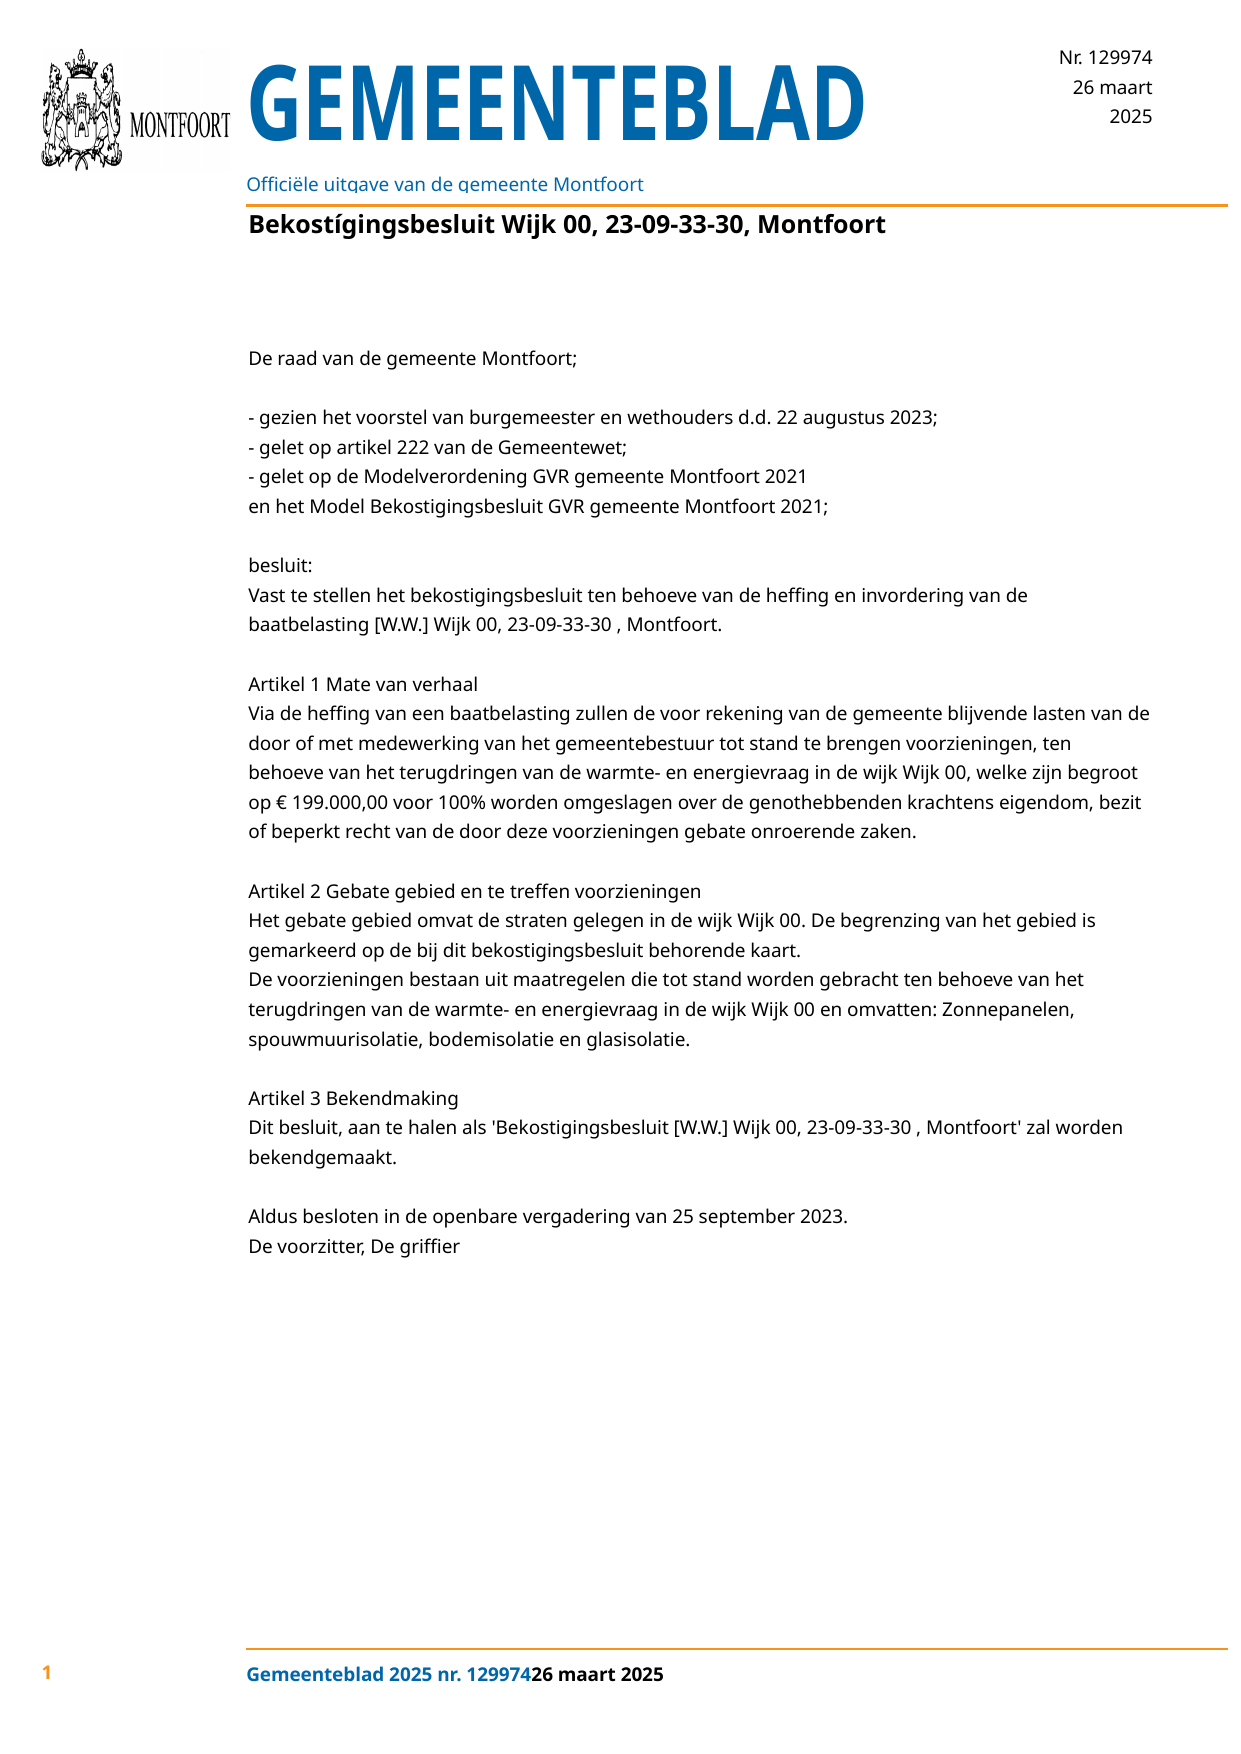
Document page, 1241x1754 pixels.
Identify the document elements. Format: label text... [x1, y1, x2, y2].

text Dit besluit, aan te halen als 'Bekostigingsbesluit [W.W.] Wijk 00, 23-09-33-30 , Montfoort' zal worden bekendgemaakt. [248, 1114, 1152, 1170]
text Artikel 2 Gebate gebied en te treffen voorzieningen [248, 878, 1152, 903]
text Vast te stellen het bekostigingsbesluit ten behoeve van de heffing en invordering van de baatbelasting [W.W.] Wijk 00, 23-09-33-30 , Montfoort. [248, 582, 1152, 637]
text - gelet op artikel 222 van de Gemeentewet; [248, 434, 1152, 460]
text Aldus besloten in de openbare vergadering van 25 september 2023. [248, 1203, 1152, 1229]
text en het Model Bekostigingsbesluit GVR gemeente Montfoort 2021; [248, 493, 1152, 519]
text Artikel 3 Bekendmaking [248, 1085, 1152, 1111]
text De raad van de gemeente Montfoort; [248, 345, 1152, 371]
text besluit: [248, 552, 1152, 578]
text Het gebate gebied omvat de straten gelegen in de wijk Wijk 00. De begrenzing van het gebied is gemarkeerd op de bij dit bekostigingsbesluit behorende kaart. [248, 907, 1152, 963]
text De voorzitter, De griffier [248, 1233, 1152, 1258]
text Bekostígingsbesluit Wijk 00, 23-09-33-30, Montfoort [248, 207, 1152, 241]
picture [41, 47, 231, 172]
text - gezien het voorstel van burgemeester en wethouders d.d. 22 augustus 2023; [248, 404, 1152, 430]
text Via de heffing van een baatbelasting zullen de voor rekening van de gemeente blijvende lasten van de door of met medewerking van het gemeentebestuur tot stand te brengen voorzieningen, ten behoeve van het terugdringen van de warmte- en energievraag in de wijk Wijk 00, welke zijn begroot op € 199.000,00 voor 100% worden omgeslagen over de genothebbenden krachtens eigendom, bezit of beperkt recht van de door deze voorzieningen gebate onroerende zaken. [248, 700, 1152, 844]
text Artikel 1 Mate van verhaal [248, 671, 1152, 696]
text - gelet op de Modelverordening GVR gemeente Montfoort 2021 [248, 464, 1152, 489]
text De voorzieningen bestaan uit maatregelen die tot stand worden gebracht ten behoeve van het terugdringen van de warmte- en energievraag in de wijk Wijk 00 en omvatten: Zonnepanelen, spouwmuurisolatie, bodemisolatie en glasisolatie. [248, 967, 1152, 1051]
